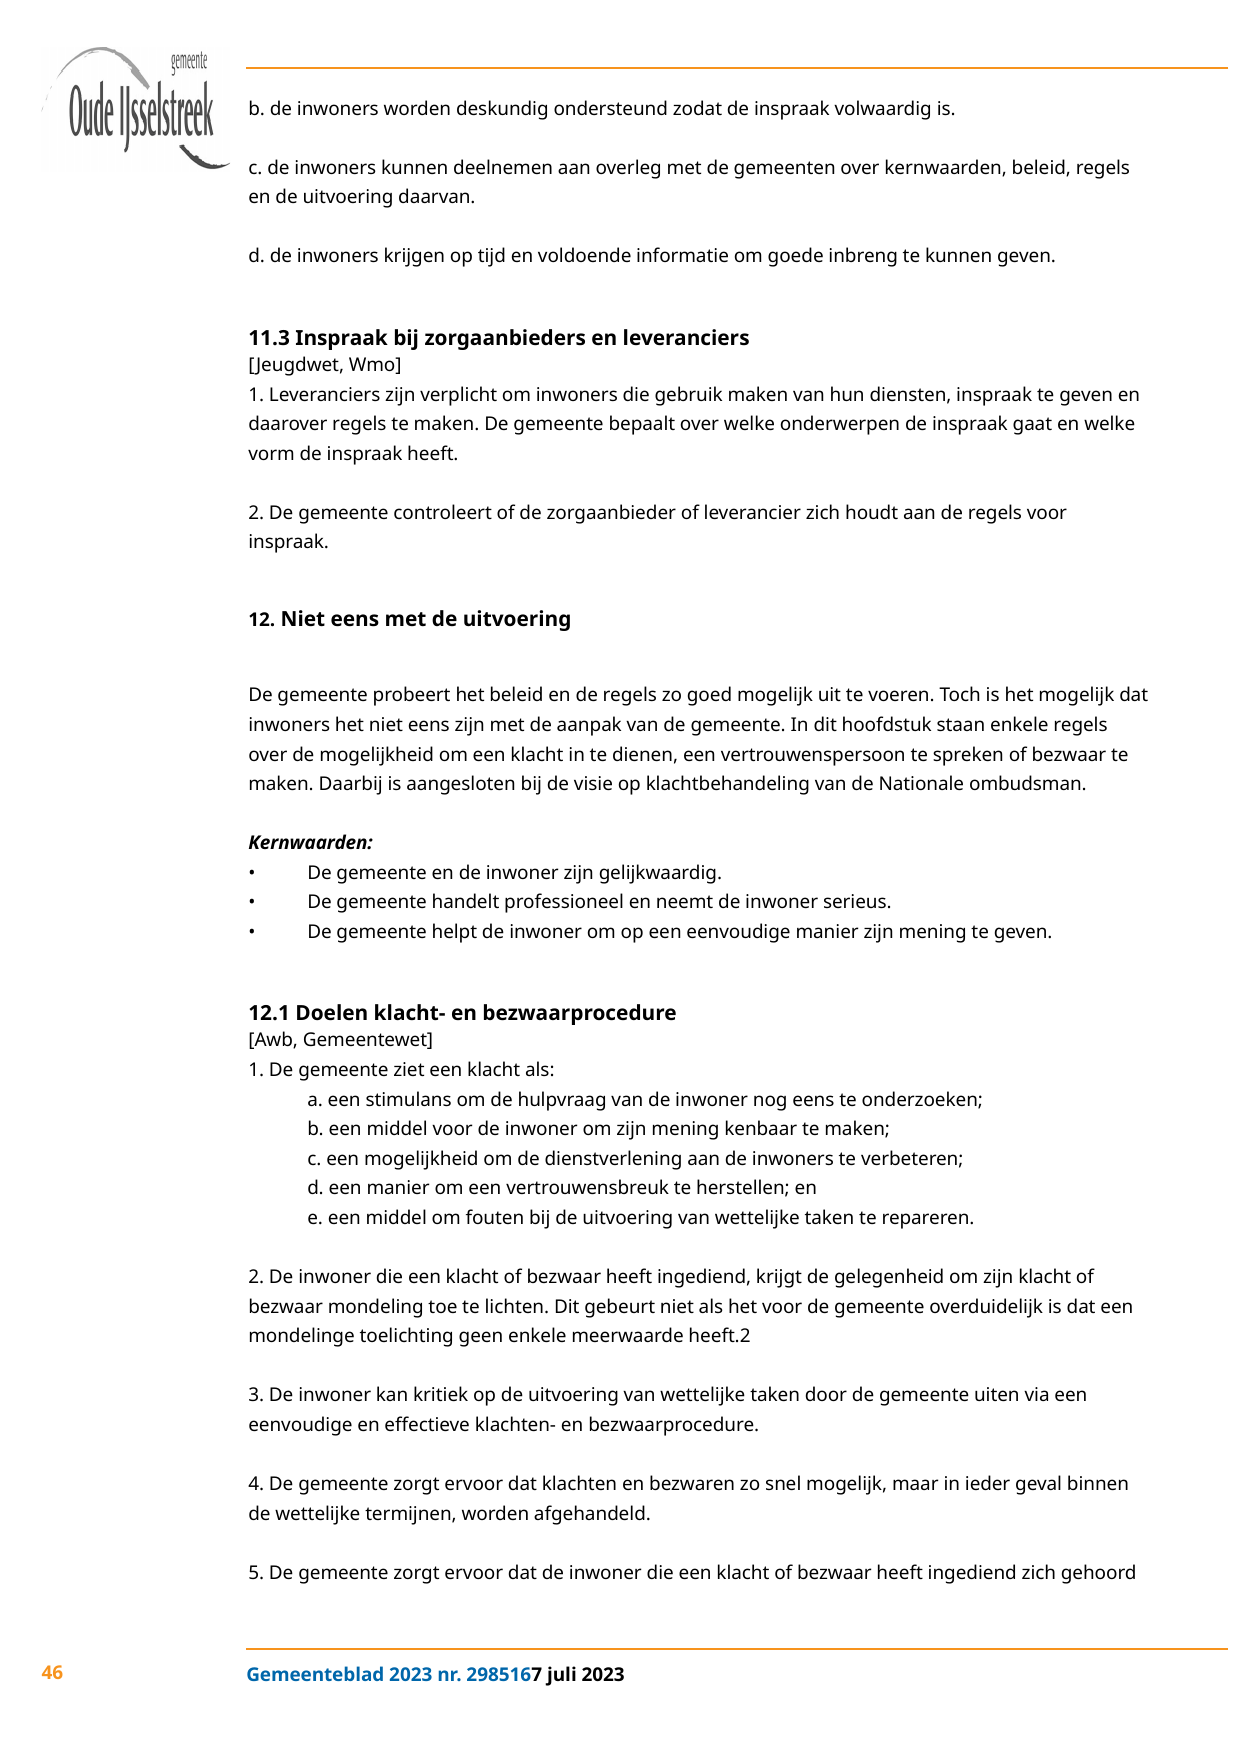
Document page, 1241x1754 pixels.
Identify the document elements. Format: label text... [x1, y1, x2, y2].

text 12. Niet eens met de uitvoering [248, 604, 1152, 632]
text De gemeente probeert het beleid en de regels zo goed mogelijk uit te voeren. Toch is het mogelijk dat inwoners het niet eens zijn met de aanpak van de gemeente. In dit hoofdstuk staan enkele regels over de mogelijkheid om een klacht in te dienen, een vertrouwenspersoon te spreken of bezwaar te maken. Daarbij is aangesloten bij de visie op klachtbehandeling van de Nationale ombudsman. [248, 682, 1152, 796]
list d. een manier om een vertrouwensbreuk te herstellen; en [248, 1174, 1152, 1200]
text 11.3 Inspraak bij zorgaanbieders en leveranciers [248, 323, 1152, 351]
text [Awb, Gemeentewet] [248, 1027, 1152, 1052]
text 5. De gemeente zorgt ervoor dat de inwoner die een klacht of bezwaar heeft ingediend zich gehoord [248, 1559, 1152, 1585]
list De gemeente en de inwoner zijn gelijkwaardig. [248, 859, 1152, 885]
text 1. Leveranciers zijn verplicht om inwoners die gebruik maken van hun diensten, inspraak te geven en daarover regels te maken. De gemeente bepaalt over welke onderwerpen de inspraak gaat en welke vorm de inspraak heeft. [248, 381, 1152, 466]
list e. een middel om fouten bij de uitvoering van wettelijke taken te repareren. [248, 1204, 1152, 1230]
text 12.1 Doelen klacht- en bezwaarprocedure [248, 998, 1152, 1027]
text 2. De gemeente controleert of de zorgaanbieder of leverancier zich houdt aan de regels voor inspraak. [248, 499, 1152, 554]
list b. een middel voor de inwoner om zijn mening kenbaar te maken; [248, 1115, 1152, 1141]
list c. een mogelijkheid om de dienstverlening aan de inwoners te verbeteren; [248, 1145, 1152, 1171]
text 3. De inwoner kan kritiek op de uitvoering van wettelijke taken door de gemeente uiten via een eenvoudige en effectieve klachten- en bezwaarprocedure. [248, 1382, 1152, 1437]
text c. de inwoners kunnen deelnemen aan overleg met de gemeenten over kernwaarden, beleid, regels en de uitvoering daarvan. [248, 154, 1152, 209]
list a. een stimulans om de hulpvraag van de inwoner nog eens te onderzoeken; [248, 1086, 1152, 1112]
text b. de inwoners worden deskundig ondersteund zodat de inspraak volwaardig is. [248, 95, 1152, 121]
list De gemeente handelt professioneel en neemt de inwoner serieus. [248, 889, 1152, 914]
text 2. De inwoner die een klacht of bezwaar heeft ingediend, krijgt de gelegenheid om zijn klacht of bezwaar mondeling toe te lichten. Dit gebeurt niet als het voor de gemeente overduidelijk is dat een mondelinge toelichting geen enkele meerwaarde heeft.2 [248, 1263, 1152, 1348]
text Kernwaarden: [248, 829, 1152, 855]
text d. de inwoners krijgen op tijd en voldoende informatie om goede inbreng te kunnen geven. [248, 243, 1152, 268]
text 1. De gemeente ziet een klacht als: [248, 1056, 1152, 1082]
text [Jeugdwet, Wmo] [248, 351, 1152, 377]
text 4. De gemeente zorgt ervoor dat klachten en bezwaren zo snel mogelijk, maar in ieder geval binnen de wettelijke termijnen, worden afgehandeld. [248, 1470, 1152, 1526]
list De gemeente helpt de inwoner om op een eenvoudige manier zijn mening te geven. [248, 918, 1152, 944]
picture [41, 47, 231, 172]
